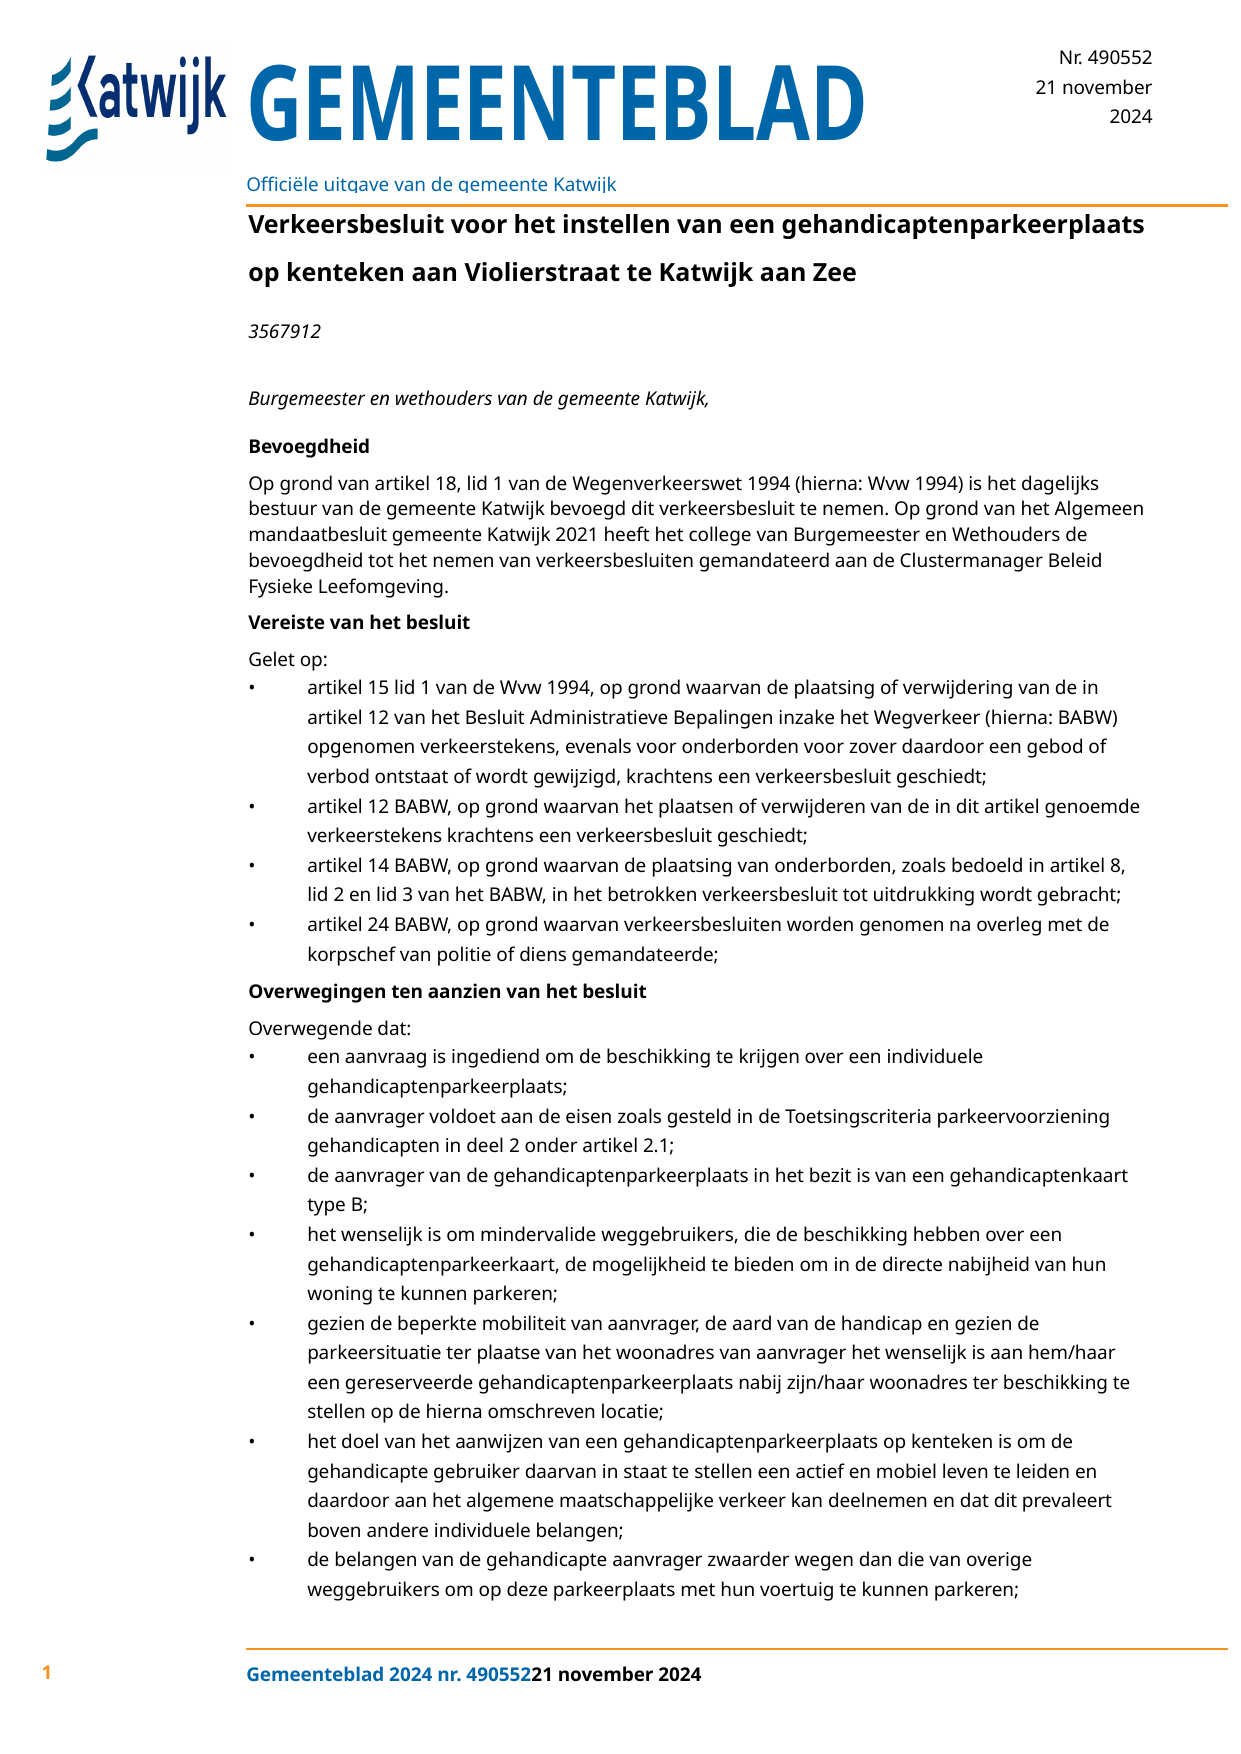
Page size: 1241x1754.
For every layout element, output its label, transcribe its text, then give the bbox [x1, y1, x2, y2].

list artikel 24 BABW, op grond waarvan verkeersbesluiten worden genomen na overleg met de korpschef van politie of diens gemandateerde; [248, 911, 1152, 966]
list de aanvrager van de gehandicaptenparkeerplaats in het bezit is van een gehandicaptenkaart type B; [248, 1162, 1152, 1217]
list artikel 12 BABW, op grond waarvan het plaatsen of verwijderen van de in dit artikel genoemde verkeerstekens krachtens een verkeersbesluit geschiedt; [248, 793, 1152, 848]
text Bevoegdheid [248, 433, 1152, 459]
list de belangen van de gehandicapte aanvrager zwaarder wegen dan die van overige weggebruikers om op deze parkeerplaats met hun voertuig te kunnen parkeren; [248, 1547, 1152, 1602]
text Op grond van artikel 18, lid 1 van de Wegenverkeerswet 1994 (hierna: Wvw 1994) is het dagelijks bestuur van de gemeente Katwijk bevoegd dit verkeersbesluit te nemen. Op grond van het Algemeen mandaatbesluit gemeente Katwijk 2021 heeft het college van Burgemeester en Wethouders de bevoegdheid tot het nemen van verkeersbesluiten gemandateerd aan de Clustermanager Beleid Fysieke Leefomgeving. [248, 470, 1152, 598]
list een aanvraag is ingediend om de beschikking te krijgen over een individuele gehandicaptenparkeerplaats; [248, 1044, 1152, 1099]
text 3567912 [248, 318, 1152, 344]
text Verkeersbesluit voor het instellen van een gehandicaptenparkeerplaats op kenteken aan Violierstraat te Katwijk aan Zee [248, 207, 1152, 288]
list de aanvrager voldoet aan de eisen zoals gesteld in de Toetsingscriteria parkeervoorziening gehandicapten in deel 2 onder artikel 2.1; [248, 1103, 1152, 1158]
list artikel 14 BABW, op grond waarvan de plaatsing van onderborden, zoals bedoeld in artikel 8, lid 2 en lid 3 van het BABW, in het betrokken verkeersbesluit tot uitdrukking wordt gebracht; [248, 852, 1152, 907]
list het doel van het aanwijzen van een gehandicaptenparkeerplaats op kenteken is om de gehandicapte gebruiker daarvan in staat te stellen een actief en mobiel leven te leiden en daardoor aan het algemene maatschappelijke verkeer kan deelnemen en dat dit prevaleert boven andere individuele belangen; [248, 1428, 1152, 1543]
text Gelet op: [248, 646, 1152, 672]
list het wenselijk is om mindervalide weggebruikers, die de beschikking hebben over een gehandicaptenparkeerkaart, de mogelijkheid te bieden om in de directe nabijheid van hun woning te kunnen parkeren; [248, 1221, 1152, 1306]
text Burgemeester en wethouders van de gemeente Katwijk, [248, 386, 1152, 411]
list artikel 15 lid 1 van de Wvw 1994, op grond waarvan de plaatsing of verwijdering van de in artikel 12 van het Besluit Administratieve Bepalingen inzake het Wegverkeer (hierna: BABW) opgenomen verkeerstekens, evenals voor onderborden voor zover daardoor een gebod of verbod ontstaat of wordt gewijzigd, krachtens een verkeersbesluit geschiedt; [248, 674, 1152, 789]
picture [41, 47, 231, 172]
text Overwegende dat: [248, 1015, 1152, 1041]
list gezien de beperkte mobiliteit van aanvrager, de aard van de handicap en gezien de parkeersituatie ter plaatse van het woonadres van aanvrager het wenselijk is aan hem/haar een gereserveerde gehandicaptenparkeerplaats nabij zijn/haar woonadres ter beschikking te stellen op de hierna omschreven locatie; [248, 1310, 1152, 1424]
text Overwegingen ten aanzien van het besluit [248, 979, 1152, 1004]
text Vereiste van het besluit [248, 609, 1152, 635]
